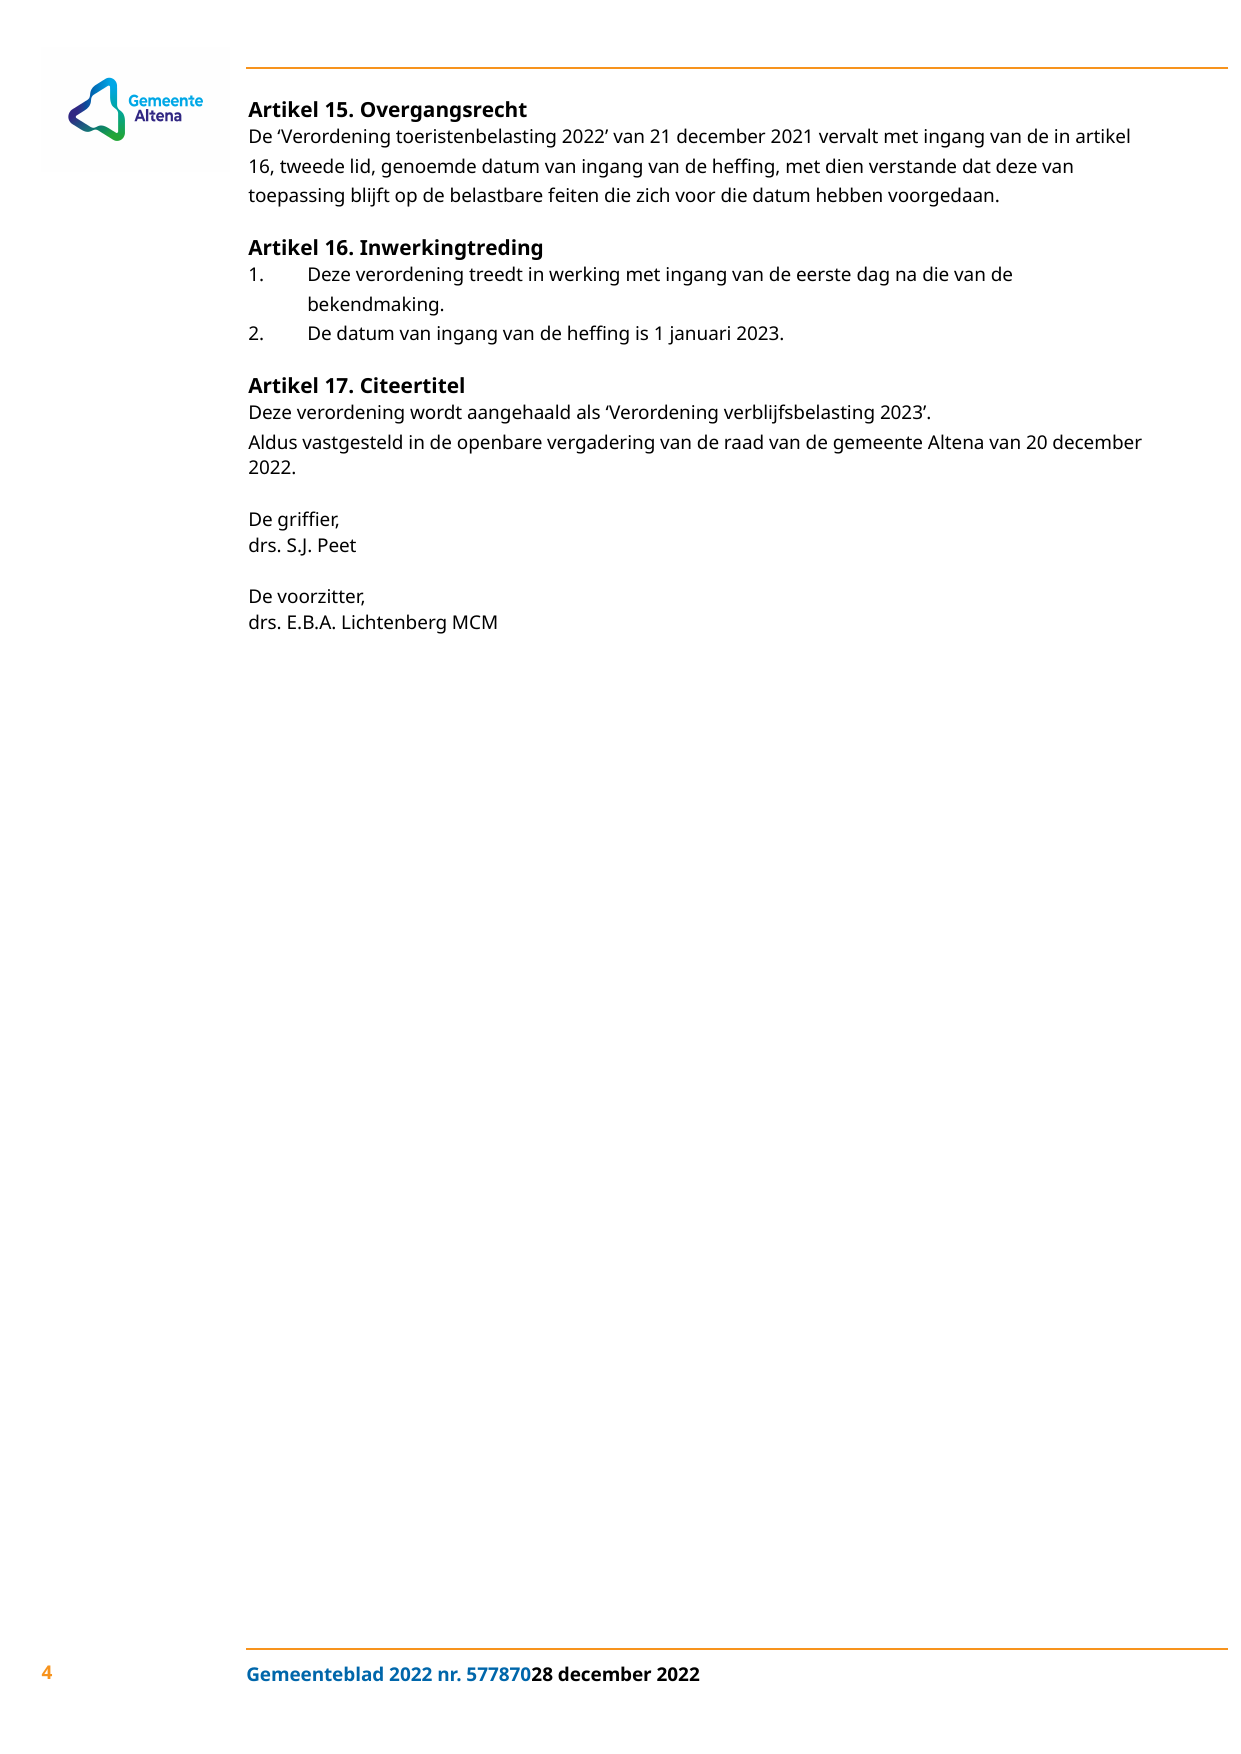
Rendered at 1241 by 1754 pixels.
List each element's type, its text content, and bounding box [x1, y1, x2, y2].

list Deze verordening treedt in werking met ingang van de eerste dag na die van de bekendmaking. [248, 261, 1152, 317]
list De datum van ingang van de heffing is 1 januari 2023. [248, 320, 1152, 346]
text Artikel 15. Overgangsrecht [248, 95, 1152, 123]
text Artikel 16. Inwerkingtreding [248, 233, 1152, 261]
text Deze verordening wordt aangehaald als ‘Verordening verblijfsbelasting 2023’. [248, 399, 1152, 425]
text Aldus vastgesteld in de openbare vergadering van de raad van de gemeente Altena van 20 december 2022. [248, 429, 1152, 480]
text drs. S.J. Peet [248, 532, 1152, 557]
text De griffier, [248, 506, 1152, 532]
text drs. E.B.A. Lichtenberg MCM [248, 609, 1152, 635]
picture [41, 47, 231, 172]
text De ‘Verordening toeristenbelasting 2022’ van 21 december 2021 vervalt met ingang van de in artikel 16, tweede lid, genoemde datum van ingang van de heffing, met dien verstande dat deze van toepassing blijft op de belastbare feiten die zich voor die datum hebben voorgedaan. [248, 123, 1152, 208]
text De voorzitter, [248, 583, 1152, 609]
text Artikel 17. Citeertitel [248, 371, 1152, 399]
